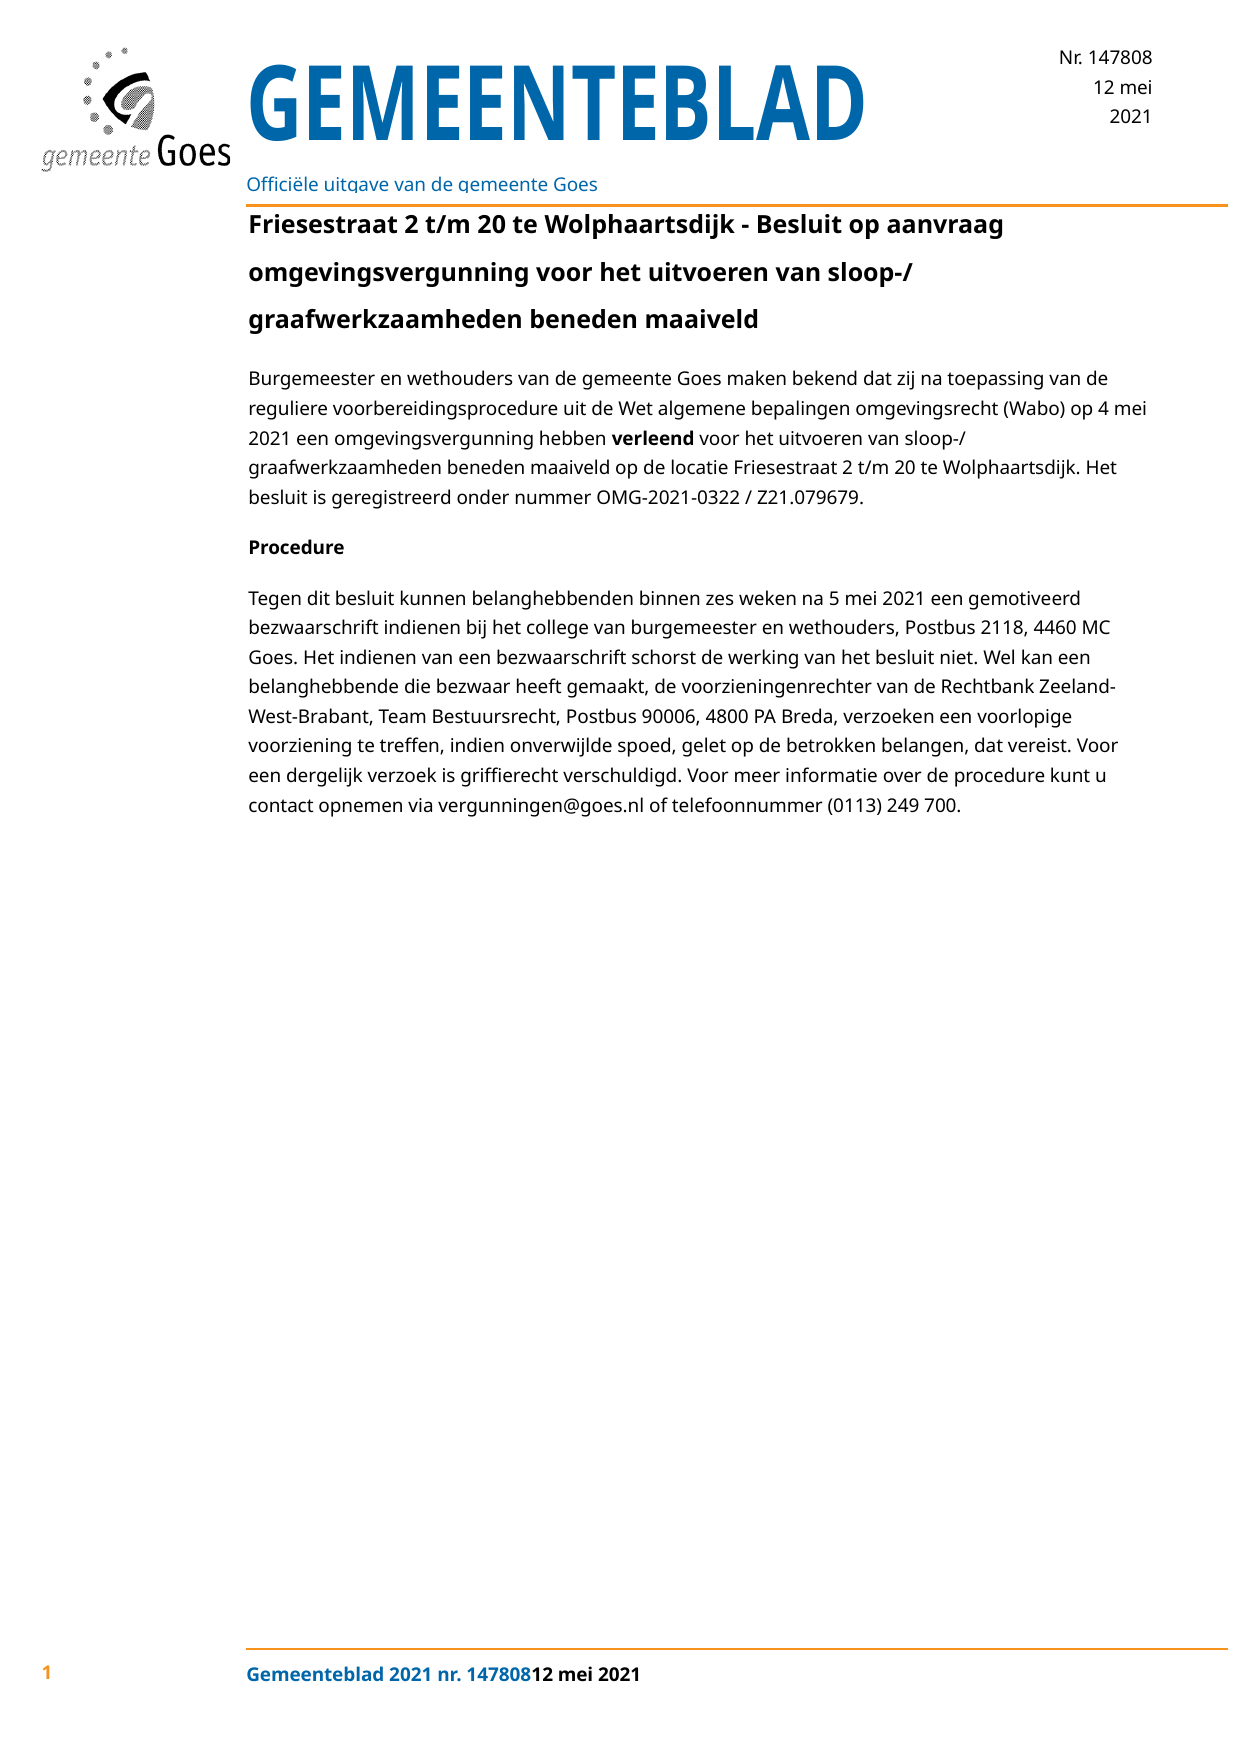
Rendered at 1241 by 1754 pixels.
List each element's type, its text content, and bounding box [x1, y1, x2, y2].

text Procedure [248, 534, 1152, 560]
text Friesestraat 2 t/m 20 te Wolphaartsdijk - Besluit op aanvraag omgevingsvergunning voor het uitvoeren van sloop-/ graafwerkzaamheden beneden maaiveld [248, 207, 1152, 336]
text Burgemeester en wethouders van de gemeente Goes maken bekend dat zij na toepassing van de reguliere voorbereidingsprocedure uit de Wet algemene bepalingen omgevingsrecht (Wabo) op 4 mei 2021 een omgevingsvergunning hebben verleend voor het uitvoeren van sloop-/ graafwerkzaamheden beneden maaiveld op de locatie Friesestraat 2 t/m 20 te Wolphaartsdijk. Het besluit is geregistreerd onder nummer OMG-2021-0322 / Z21.079679. [248, 366, 1152, 509]
text Tegen dit besluit kunnen belanghebbenden binnen zes weken na 5 mei 2021 een gemotiveerd bezwaarschrift indienen bij het college van burgemeester en wethouders, Postbus 2118, 4460 MC Goes. Het indienen van een bezwaarschrift schorst de werking van het besluit niet. Wel kan een belanghebbende die bezwaar heeft gemaakt, de voorzieningenrechter van de Rechtbank Zeeland-West-Brabant, Team Bestuursrecht, Postbus 90006, 4800 PA Breda, verzoeken een voorlopige voorziening te treffen, indien onverwijlde spoed, gelet op de betrokken belangen, dat vereist. Voor een dergelijk verzoek is griffierecht verschuldigd. Voor meer informatie over de procedure kunt u contact opnemen via vergunningen@goes.nl of telefoonnummer (0113) 249 700. [248, 585, 1152, 817]
picture [41, 47, 231, 172]
